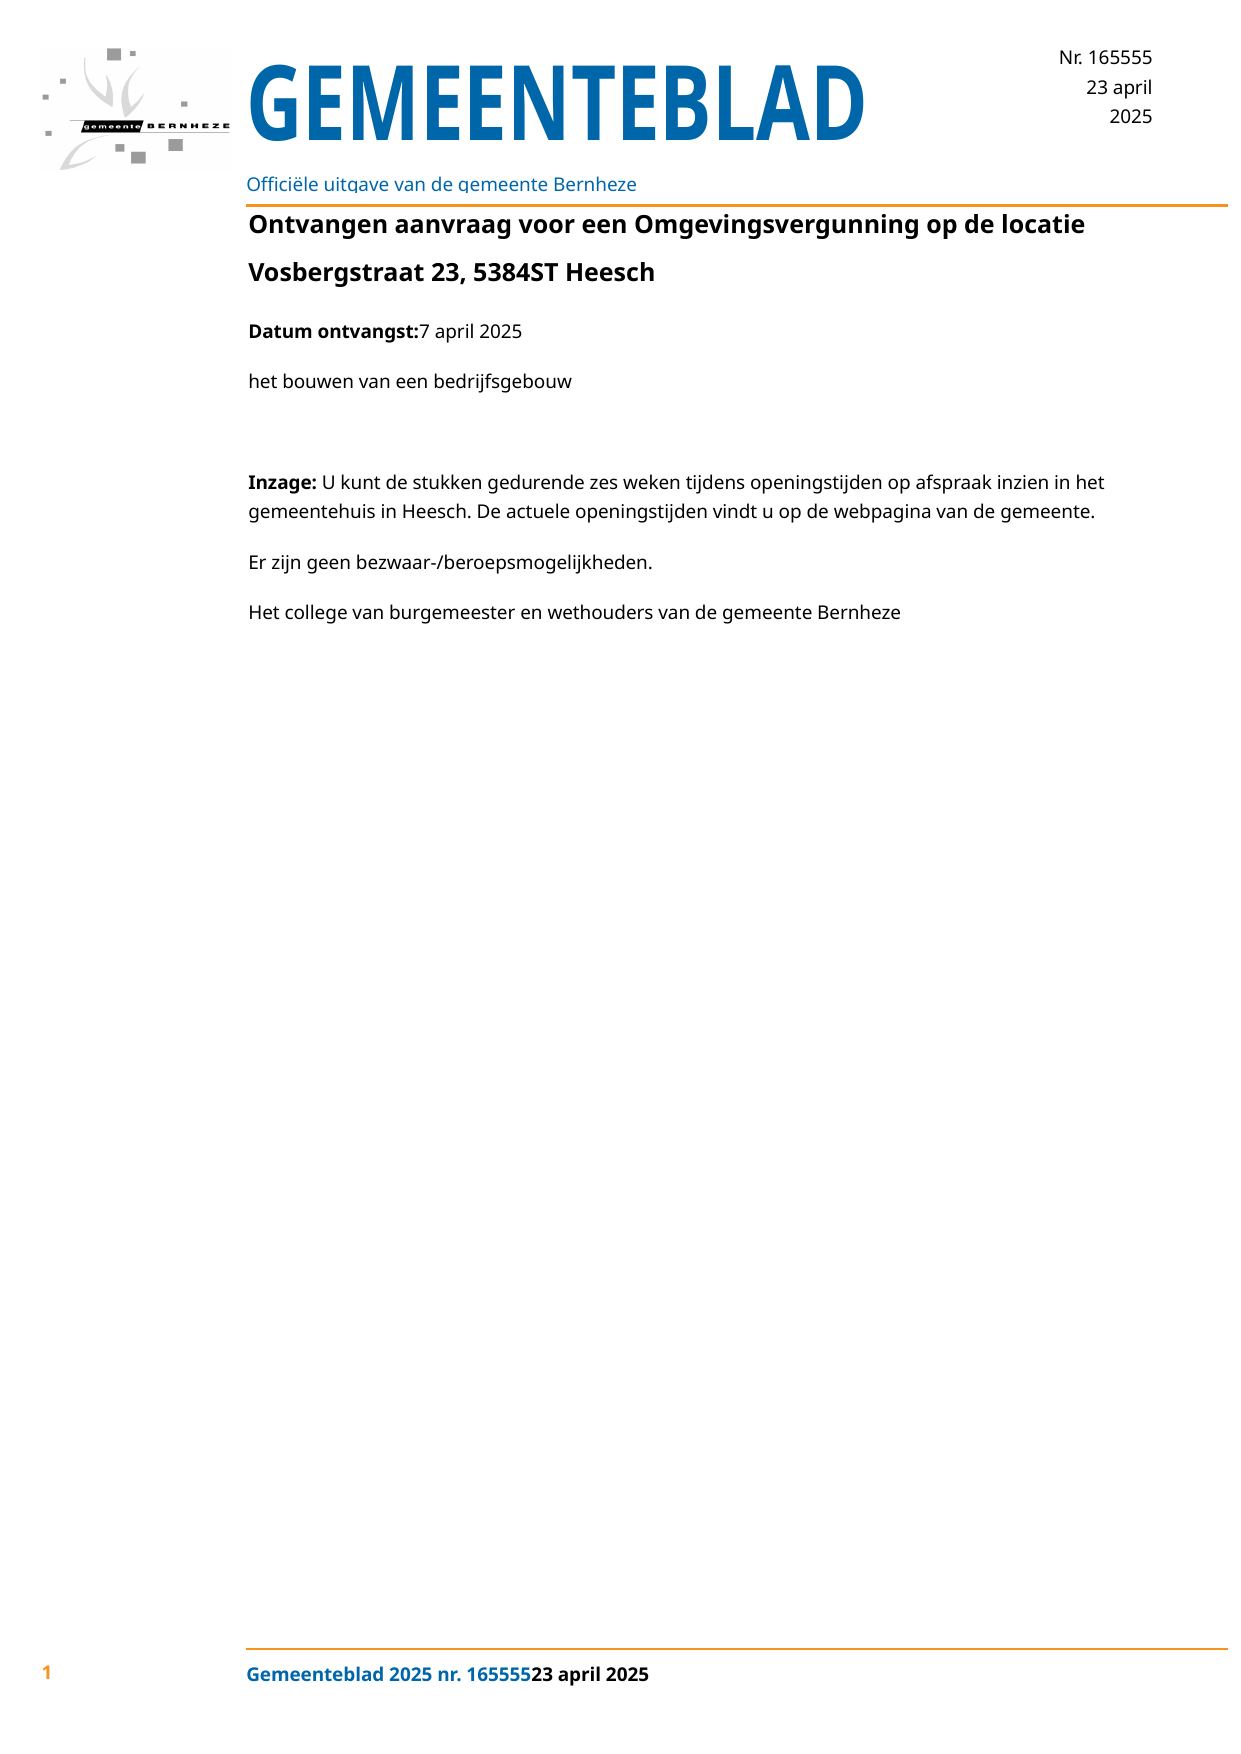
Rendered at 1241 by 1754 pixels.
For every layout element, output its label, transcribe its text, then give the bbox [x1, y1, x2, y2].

text het bouwen van een bedrijfsgebouw [248, 368, 1152, 394]
text Datum ontvangst:7 april 2025 [248, 318, 1152, 344]
text Er zijn geen bezwaar-/beroepsmogelijkheden. [248, 549, 1152, 575]
picture [41, 47, 231, 172]
text Het college van burgemeester en wethouders van de gemeente Bernheze [248, 599, 1152, 625]
text Ontvangen aanvraag voor een Omgevingsvergunning op de locatie Vosbergstraat 23, 5384ST Heesch [248, 207, 1152, 288]
text Inzage: U kunt de stukken gedurende zes weken tijdens openingstijden op afspraak inzien in het gemeentehuis in Heesch. De actuele openingstijden vindt u op de webpagina van de gemeente. [248, 469, 1152, 524]
